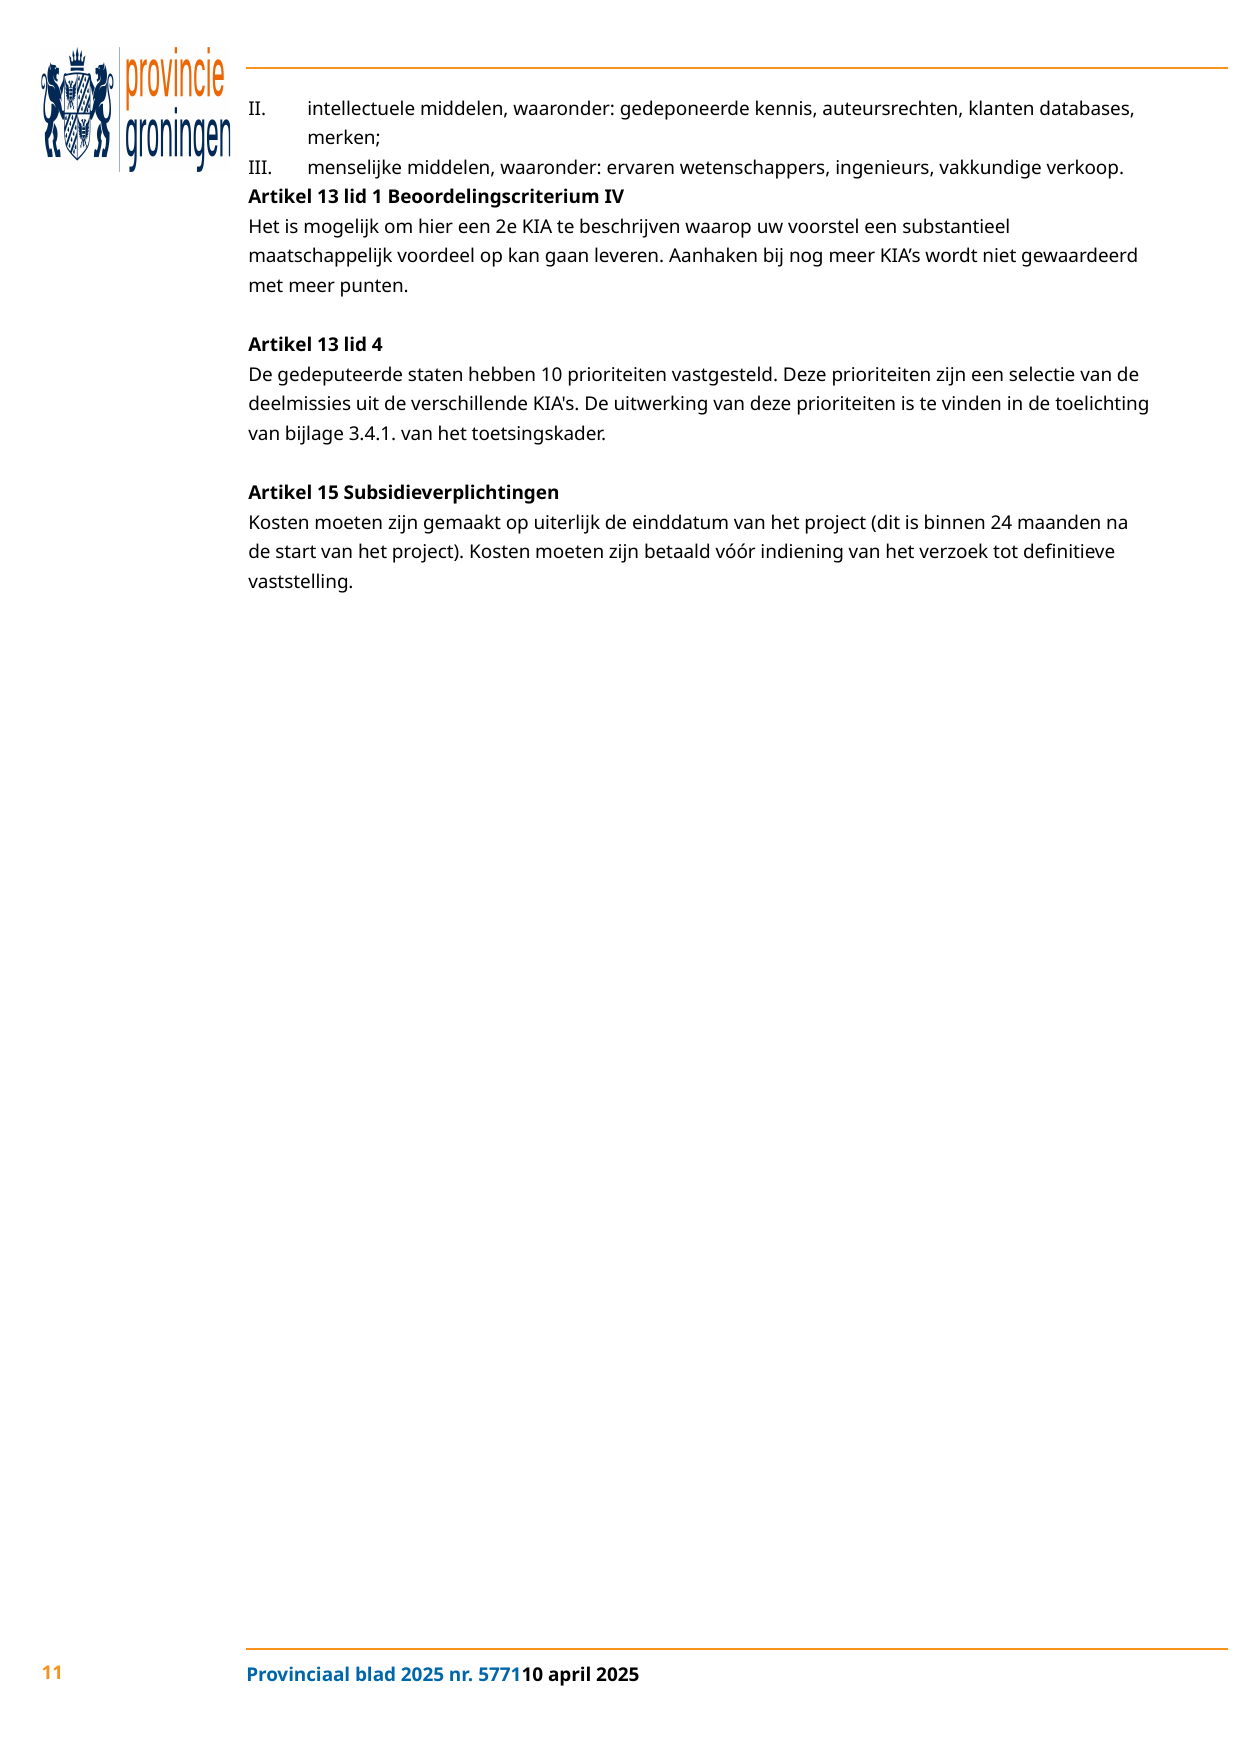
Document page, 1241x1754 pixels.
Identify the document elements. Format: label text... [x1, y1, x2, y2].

picture [41, 47, 231, 172]
text Artikel 15 Subsidieverplichtingen [248, 479, 1152, 505]
text Kosten moeten zijn gemaakt op uiterlijk de einddatum van het project (dit is binnen 24 maanden na de start van het project). Kosten moeten zijn betaald vóór indiening van het verzoek tot definitieve vaststelling. [248, 509, 1152, 594]
text Het is mogelijk om hier een 2e KIA te beschrijven waarop uw voorstel een substantieel maatschappelijk voordeel op kan gaan leveren. Aanhaken bij nog meer KIA’s wordt niet gewaardeerd met meer punten. [248, 213, 1152, 298]
list menselijke middelen, waaronder: ervaren wetenschappers, ingenieurs, vakkundige verkoop. [248, 154, 1152, 180]
text Artikel 13 lid 1 Beoordelingscriterium IV [248, 183, 1152, 209]
text De gedeputeerde staten hebben 10 prioriteiten vastgesteld. Deze prioriteiten zijn een selectie van de deelmissies uit de verschillende KIA's. De uitwerking van deze prioriteiten is te vinden in de toelichting van bijlage 3.4.1. van het toetsingskader. [248, 361, 1152, 446]
list intellectuele middelen, waaronder: gedeponeerde kennis, auteursrechten, klanten databases, merken; [248, 95, 1152, 150]
text Artikel 13 lid 4 [248, 331, 1152, 357]
